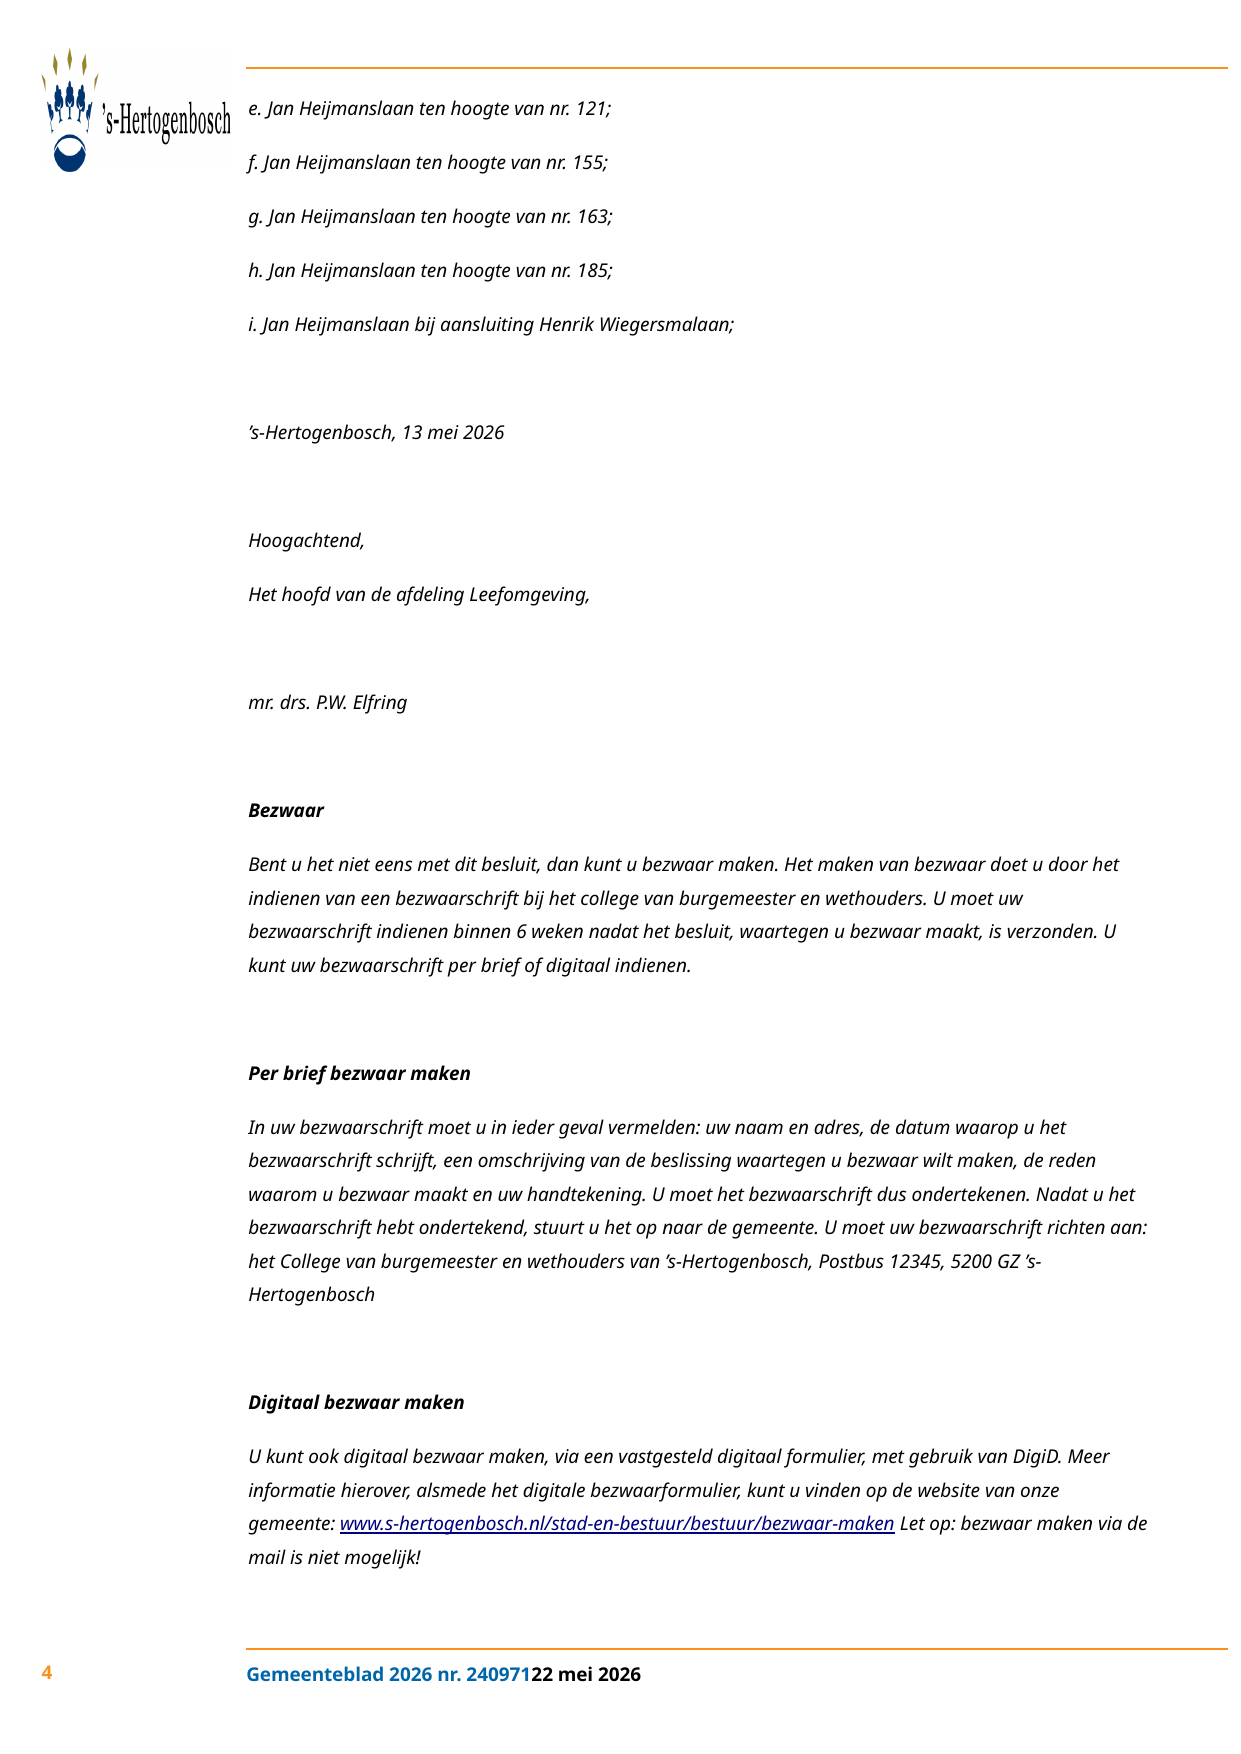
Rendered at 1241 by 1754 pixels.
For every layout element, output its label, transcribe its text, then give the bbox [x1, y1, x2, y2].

text mr. drs. P.W. Elfring [248, 689, 1152, 715]
text Bent u het niet eens met dit besluit, dan kunt u bezwaar maken. Het maken van bezwaar doet u door het indienen van een bezwaarschrift bij het college van burgemeester en wethouders. U moet uw bezwaarschrift indienen binnen 6 weken nadat het besluit, waartegen u bezwaar maakt, is verzonden. U kunt uw bezwaarschrift per brief of digitaal indienen. [248, 852, 1152, 978]
text e. Jan Heijmanslaan ten hoogte van nr. 121; [248, 95, 1152, 121]
text h. Jan Heijmanslaan ten hoogte van nr. 185; [248, 257, 1152, 283]
text Hoogachtend, [248, 527, 1152, 553]
text Digitaal bezwaar maken [248, 1389, 1152, 1415]
text ’s-Hertogenbosch, 13 mei 2026 [248, 419, 1152, 445]
text Per brief bezwaar maken [248, 1060, 1152, 1086]
text In uw bezwaarschrift moet u in ieder geval vermelden: uw naam en adres, de datum waarop u het bezwaarschrift schrijft, een omschrijving van de beslissing waartegen u bezwaar wilt maken, de reden waarom u bezwaar maakt en uw handtekening. U moet het bezwaarschrift dus ondertekenen. Nadat u het bezwaarschrift hebt ondertekend, stuurt u het op naar de gemeente. U moet uw bezwaarschrift richten aan: het College van burgemeester en wethouders van ’s-Hertogenbosch, Postbus 12345, 5200 GZ ’s-Hertogenbosch [248, 1114, 1152, 1307]
picture [41, 47, 231, 172]
text Het hoofd van de afdeling Leefomgeving, [248, 581, 1152, 607]
text U kunt ook digitaal bezwaar maken, via een vastgesteld digitaal formulier, met gebruik van DigiD. Meer informatie hierover, alsmede het digitale bezwaarformulier, kunt u vinden op de website van onze gemeente: www.s-hertogenbosch.nl/stad-en-bestuur/bestuur/bezwaar-maken Let op: bezwaar maken via de mail is niet mogelijk! [248, 1443, 1152, 1569]
text g. Jan Heijmanslaan ten hoogte van nr. 163; [248, 203, 1152, 229]
text f. Jan Heijmanslaan ten hoogte van nr. 155; [248, 149, 1152, 174]
text Bezwaar [248, 798, 1152, 823]
text i. Jan Heijmanslaan bij aansluiting Henrik Wiegersmalaan; [248, 311, 1152, 337]
